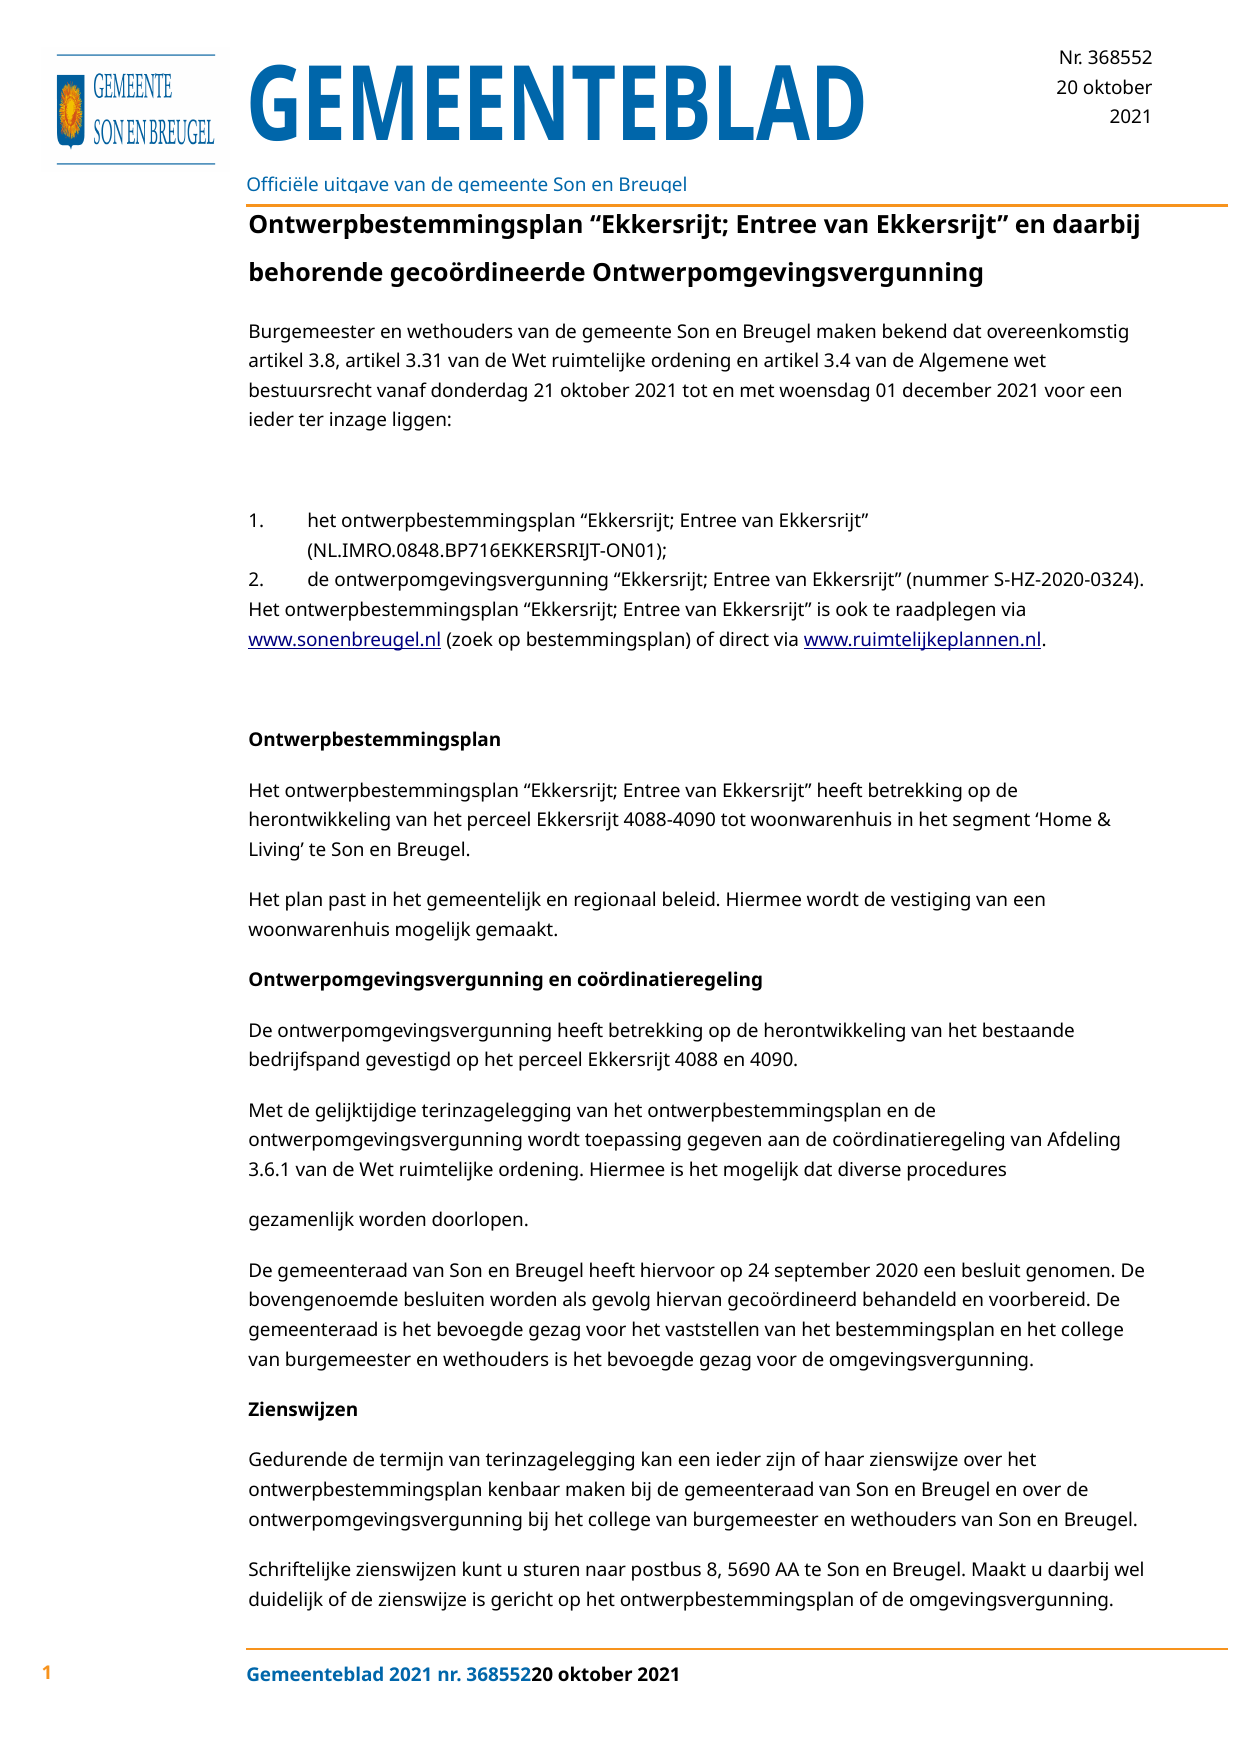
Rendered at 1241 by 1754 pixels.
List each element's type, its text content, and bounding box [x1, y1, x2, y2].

text Met de gelijktijdige terinzagelegging van het ontwerpbestemmingsplan en de ontwerpomgevingsvergunning wordt toepassing gegeven aan de coördinatieregeling van Afdeling 3.6.1 van de Wet ruimtelijke ordening. Hiermee is het mogelijk dat diverse procedures [248, 1097, 1152, 1182]
text Schriftelijke zienswijzen kunt u sturen naar postbus 8, 5690 AA te Son en Breugel. Maakt u daarbij wel duidelijk of de zienswijze is gericht op het ontwerpbestemmingsplan of de omgevingsvergunning. [248, 1556, 1152, 1612]
list de ontwerpomgevingsvergunning “Ekkersrijt; Entree van Ekkersrijt” (nummer S-HZ-2020-0324). [248, 567, 1152, 592]
text Het ontwerpbestemmingsplan “Ekkersrijt; Entree van Ekkersrijt” is ook te raadplegen via www.sonenbreugel.nl (zoek op bestemmingsplan) of direct via www.ruimtelijkeplannen.nl. [248, 596, 1152, 652]
text Ontwerpomgevingsvergunning en coördinatieregeling [248, 967, 1152, 992]
text Het ontwerpbestemmingsplan “Ekkersrijt; Entree van Ekkersrijt” heeft betrekking op de herontwikkeling van het perceel Ekkersrijt 4088-4090 tot woonwarenhuis in het segment ‘Home & Living’ te Son en Breugel. [248, 777, 1152, 862]
text Zienswijzen [248, 1396, 1152, 1422]
text Burgemeester en wethouders van de gemeente Son en Breugel maken bekend dat overeenkomstig artikel 3.8, artikel 3.31 van de Wet ruimtelijke ordening en artikel 3.4 van de Algemene wet bestuursrecht vanaf donderdag 21 oktober 2021 tot en met woensdag 01 december 2021 voor een ieder ter inzage liggen: [248, 318, 1152, 432]
picture [41, 47, 231, 172]
text De ontwerpomgevingsvergunning heeft betrekking op de herontwikkeling van het bestaande bedrijfspand gevestigd op het perceel Ekkersrijt 4088 en 4090. [248, 1017, 1152, 1072]
list het ontwerpbestemmingsplan “Ekkersrijt; Entree van Ekkersrijt” (NL.IMRO.0848.BP716EKKERSRIJT-ON01); [248, 507, 1152, 563]
text Het plan past in het gemeentelijk en regionaal beleid. Hiermee wordt de vestiging van een woonwarenhuis mogelijk gemaakt. [248, 887, 1152, 942]
text Ontwerpbestemmingsplan “Ekkersrijt; Entree van Ekkersrijt” en daarbij behorende gecoördineerde Ontwerpomgevingsvergunning [248, 207, 1152, 288]
text Ontwerpbestemmingsplan [248, 727, 1152, 752]
text Gedurende de termijn van terinzagelegging kan een ieder zijn of haar zienswijze over het ontwerpbestemmingsplan kenbaar maken bij de gemeenteraad van Son en Breugel en over de ontwerpomgevingsvergunning bij het college van burgemeester en wethouders van Son en Breugel. [248, 1447, 1152, 1532]
text De gemeenteraad van Son en Breugel heeft hiervoor op 24 september 2020 een besluit genomen. De bovengenoemde besluiten worden als gevolg hiervan gecoördineerd behandeld en voorbereid. De gemeenteraad is het bevoegde gezag voor het vaststellen van het bestemmingsplan en het college van burgemeester en wethouders is het bevoegde gezag voor de omgevingsvergunning. [248, 1257, 1152, 1372]
text gezamenlijk worden doorlopen. [248, 1207, 1152, 1232]
